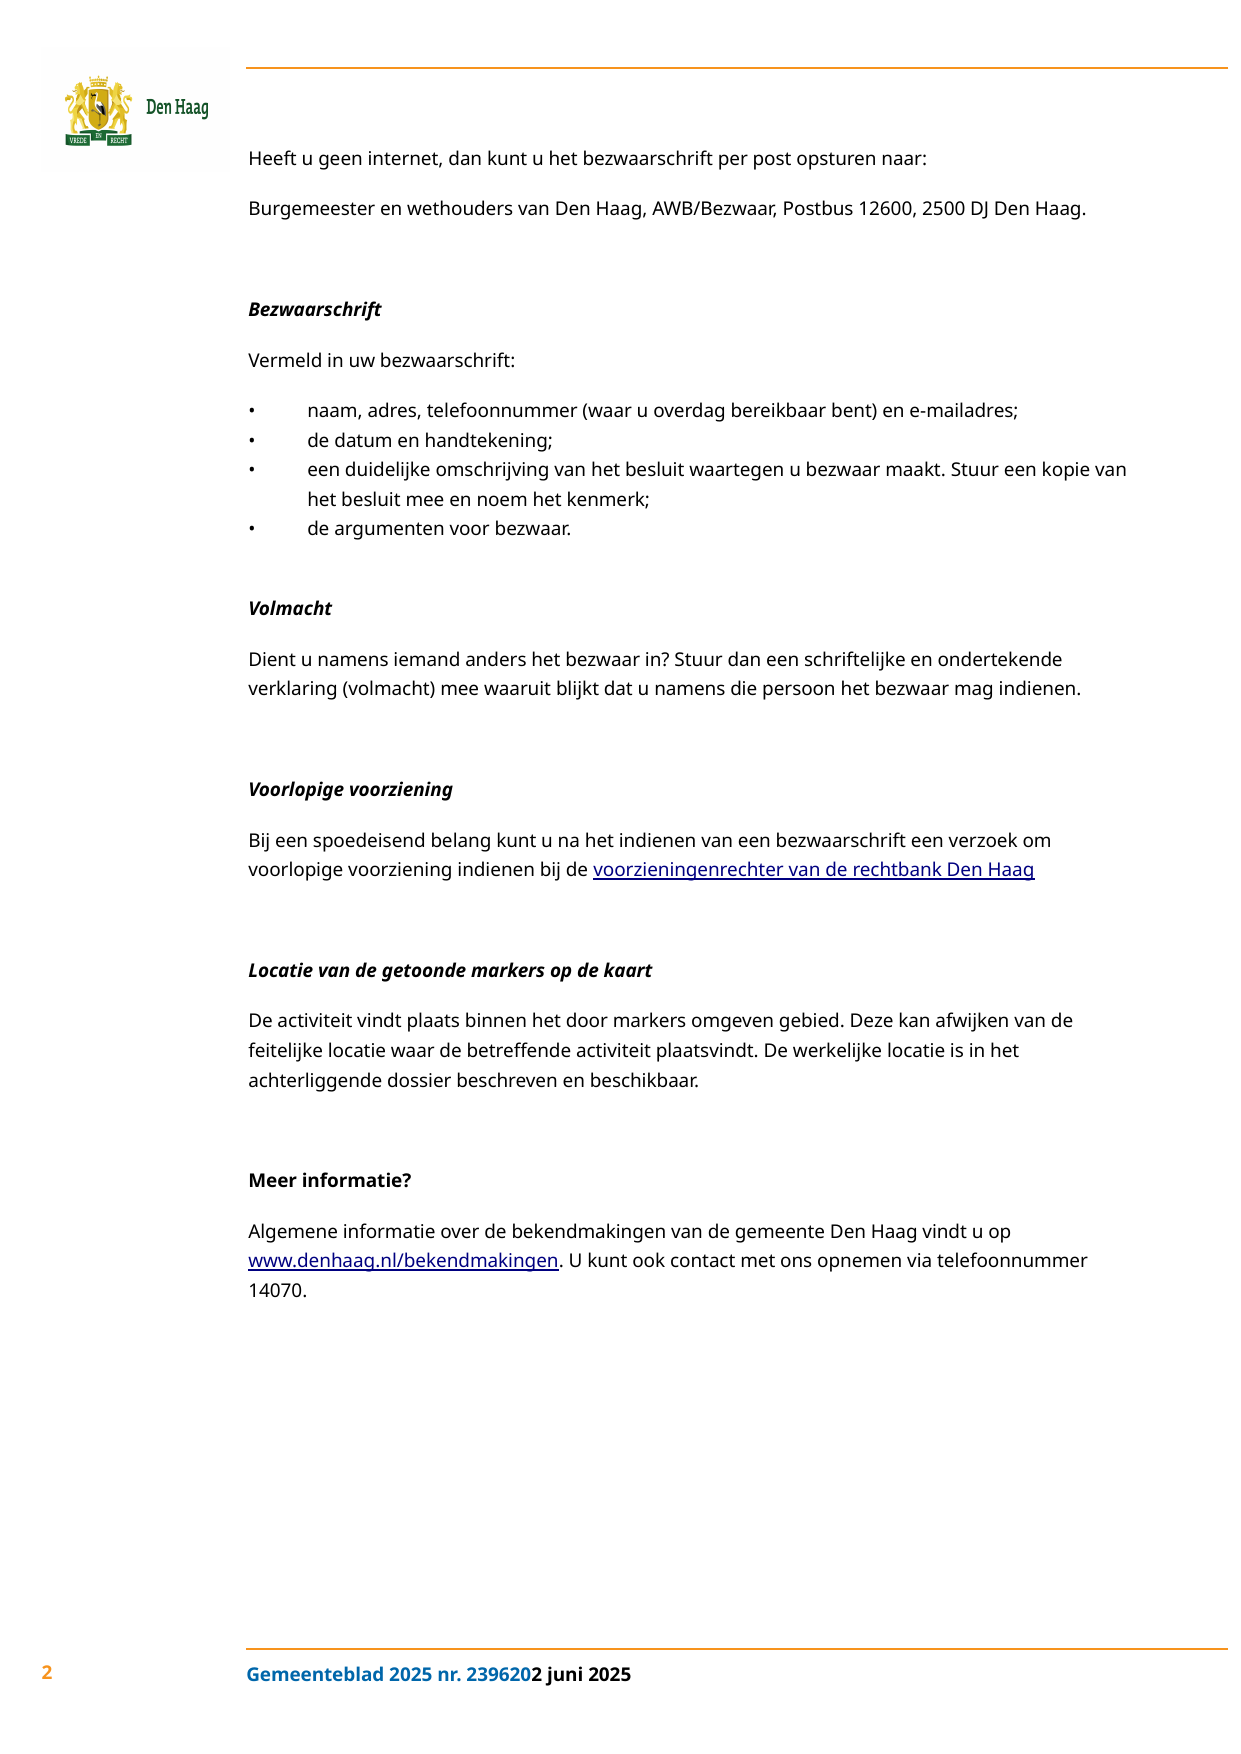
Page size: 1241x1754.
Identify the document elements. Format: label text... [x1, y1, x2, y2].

picture [41, 47, 231, 172]
text Volmacht [248, 596, 1152, 621]
text Bezwaarschrift [248, 296, 1152, 322]
list een duidelijke omschrijving van het besluit waartegen u bezwaar maakt. Stuur een kopie van het besluit mee en noem het kenmerk; [248, 456, 1152, 512]
text Locatie van de getoonde markers op de kaart [248, 957, 1152, 983]
text Voorlopige voorziening [248, 776, 1152, 802]
list de datum en handtekening; [248, 427, 1152, 453]
text Bij een spoedeisend belang kunt u na het indienen van een bezwaarschrift een verzoek om voorlopige voorziening indienen bij de voorzieningenrechter van de rechtbank Den Haag [248, 827, 1152, 882]
list naam, adres, telefoonnummer (waar u overdag bereikbaar bent) en e-mailadres; [248, 397, 1152, 423]
text Meer informatie? [248, 1168, 1152, 1193]
text Heeft u geen internet, dan kunt u het bezwaarschrift per post opsturen naar: [248, 145, 1152, 171]
text Burgemeester en wethouders van Den Haag, AWB/Bezwaar, Postbus 12600, 2500 DJ Den Haag. [248, 196, 1152, 221]
list de argumenten voor bezwaar. [248, 516, 1152, 541]
text Vermeld in uw bezwaarschrift: [248, 347, 1152, 373]
text Dient u namens iemand anders het bezwaar in? Stuur dan een schriftelijke en ondertekende verklaring (volmacht) mee waaruit blijkt dat u namens die persoon het bezwaar mag indienen. [248, 646, 1152, 701]
text De activiteit vindt plaats binnen het door markers omgeven gebied. Deze kan afwijken van de feitelijke locatie waar de betreffende activiteit plaatsvindt. De werkelijke locatie is in het achterliggende dossier beschreven en beschikbaar. [248, 1008, 1152, 1093]
text Algemene informatie over de bekendmakingen van de gemeente Den Haag vindt u op www.denhaag.nl/bekendmakingen. U kunt ook contact met ons opnemen via telefoonnummer 14070. [248, 1218, 1152, 1303]
